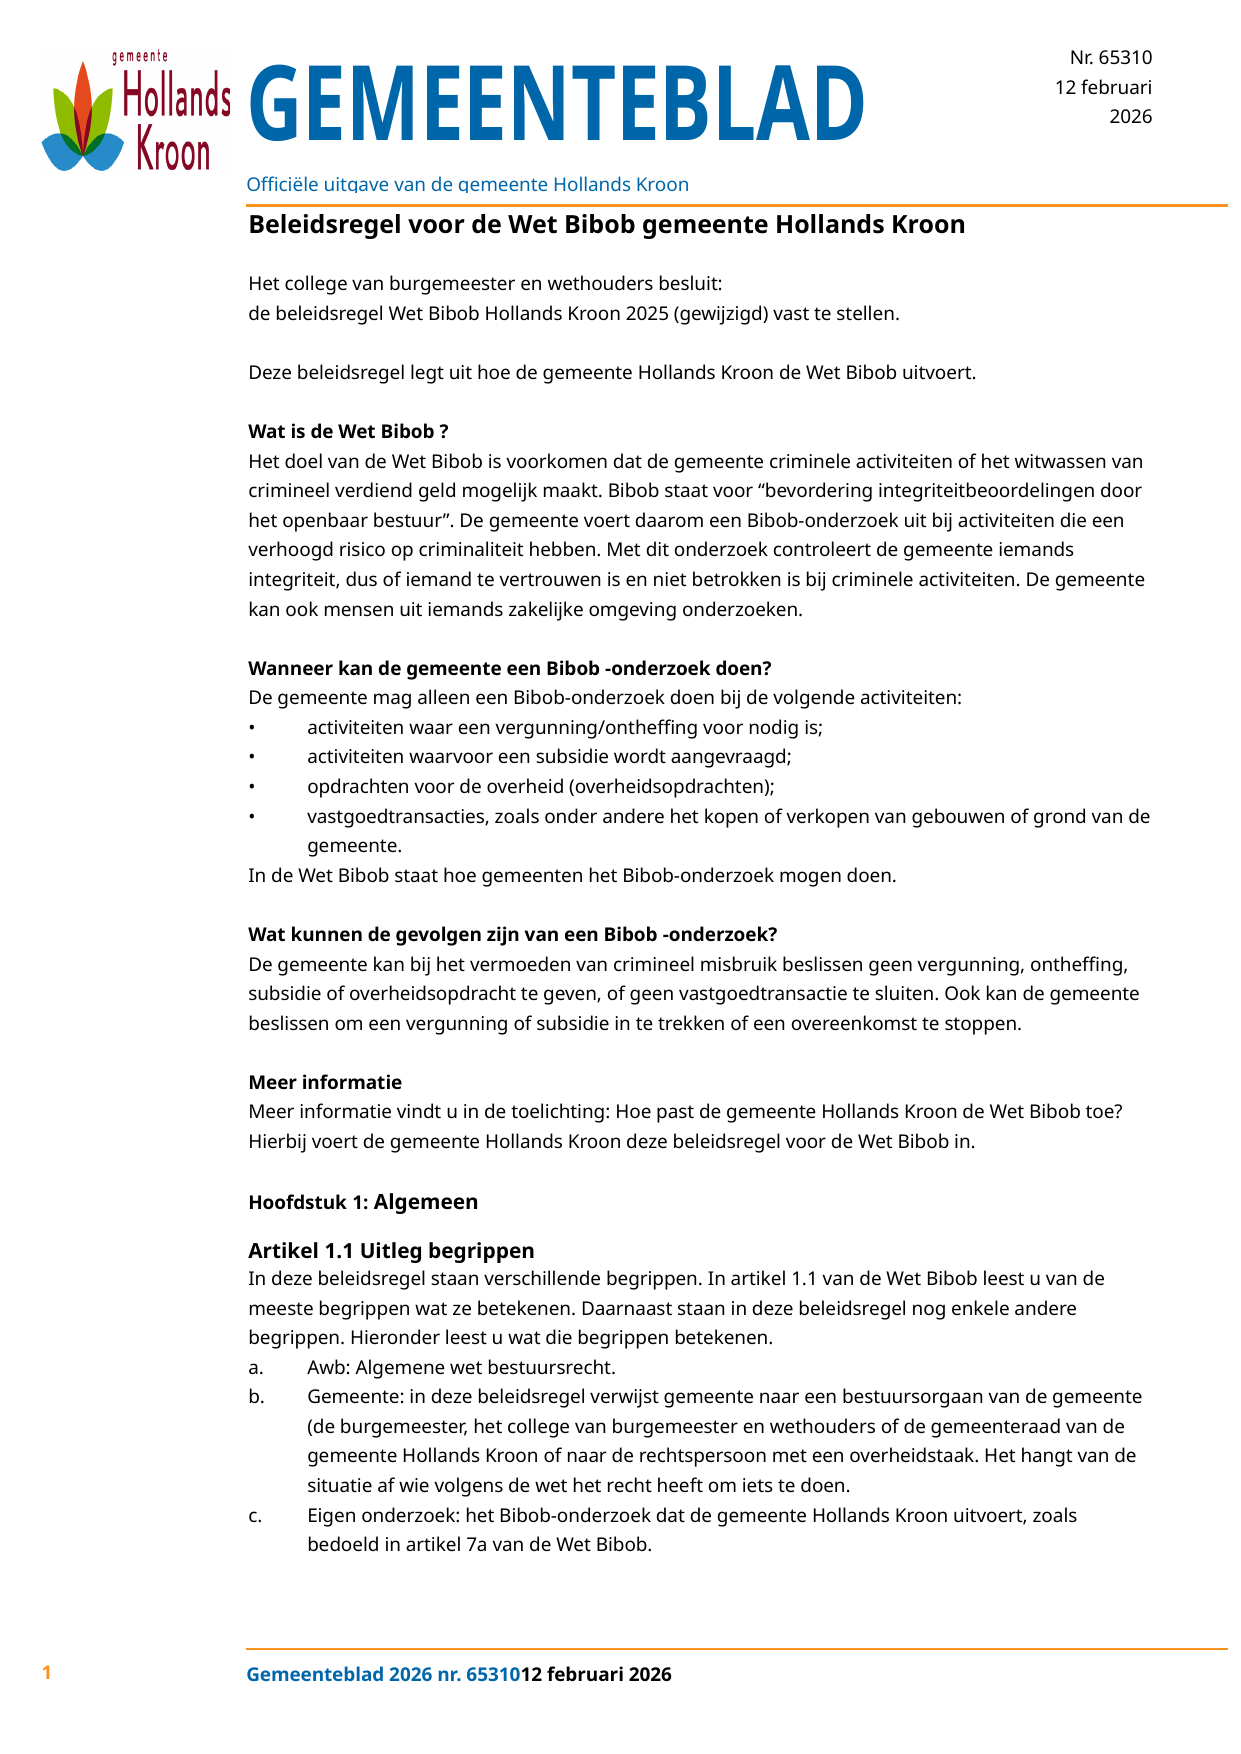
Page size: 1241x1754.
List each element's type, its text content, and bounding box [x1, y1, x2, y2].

text Wat is de Wet Bibob ? [248, 418, 1152, 444]
text Deze beleidsregel legt uit hoe de gemeente Hollands Kroon de Wet Bibob uitvoert. [248, 359, 1152, 385]
list activiteiten waar een vergunning/ontheffing voor nodig is; [248, 714, 1152, 740]
picture [41, 47, 231, 172]
list opdrachten voor de overheid (overheidsopdrachten); [248, 773, 1152, 799]
text de beleidsregel Wet Bibob Hollands Kroon 2025 (gewijzigd) vast te stellen. [248, 300, 1152, 326]
list vastgoedtransacties, zoals onder andere het kopen of verkopen van gebouwen of grond van de gemeente. [248, 803, 1152, 858]
text Het doel van de Wet Bibob is voorkomen dat de gemeente criminele activiteiten of het witwassen van crimineel verdiend geld mogelijk maakt. Bibob staat voor “bevordering integriteitbeoordelingen door het openbaar bestuur”. De gemeente voert daarom een Bibob-onderzoek uit bij activiteiten die een verhoogd risico op criminaliteit hebben. Met dit onderzoek controleert de gemeente iemands integriteit, dus of iemand te vertrouwen is en niet betrokken is bij criminele activiteiten. De gemeente kan ook mensen uit iemands zakelijke omgeving onderzoeken. [248, 448, 1152, 621]
text De gemeente mag alleen een Bibob-onderzoek doen bij de volgende activiteiten: [248, 684, 1152, 710]
text Meer informatie [248, 1069, 1152, 1095]
text Wat kunnen de gevolgen zijn van een Bibob -onderzoek? [248, 921, 1152, 947]
text In deze beleidsregel staan verschillende begrippen. In artikel 1.1 van de Wet Bibob leest u van de meeste begrippen wat ze betekenen. Daarnaast staan in deze beleidsregel nog enkele andere begrippen. Hieronder leest u wat die begrippen betekenen. [248, 1265, 1152, 1350]
text Hoofdstuk 1: Algemeen [248, 1187, 1152, 1216]
list activiteiten waarvoor een subsidie wordt aangevraagd; [248, 744, 1152, 769]
text Beleidsregel voor de Wet Bibob gemeente Hollands Kroon [248, 207, 1152, 241]
list Awb: Algemene wet bestuursrecht. [248, 1354, 1152, 1379]
list Eigen onderzoek: het Bibob-onderzoek dat de gemeente Hollands Kroon uitvoert, zoals bedoeld in artikel 7a van de Wet Bibob. [248, 1502, 1152, 1557]
text Artikel 1.1 Uitleg begrippen [248, 1237, 1152, 1265]
text Het college van burgemeester en wethouders besluit: [248, 270, 1152, 296]
text De gemeente kan bij het vermoeden van crimineel misbruik beslissen geen vergunning, ontheffing, subsidie of overheidsopdracht te geven, of geen vastgoedtransactie te sluiten. Ook kan de gemeente beslissen om een vergunning of subsidie in te trekken of een overeenkomst te stoppen. [248, 951, 1152, 1036]
text Wanneer kan de gemeente een Bibob -onderzoek doen? [248, 655, 1152, 681]
text Hierbij voert de gemeente Hollands Kroon deze beleidsregel voor de Wet Bibob in. [248, 1128, 1152, 1154]
text In de Wet Bibob staat hoe gemeenten het Bibob-onderzoek mogen doen. [248, 862, 1152, 888]
text Meer informatie vindt u in de toelichting: Hoe past de gemeente Hollands Kroon de Wet Bibob toe? [248, 1099, 1152, 1124]
list Gemeente: in deze beleidsregel verwijst gemeente naar een bestuursorgaan van de gemeente (de burgemeester, het college van burgemeester en wethouders of de gemeenteraad van de gemeente Hollands Kroon of naar de rechtspersoon met een overheidstaak. Het hangt van de situatie af wie volgens de wet het recht heeft om iets te doen. [248, 1383, 1152, 1498]
